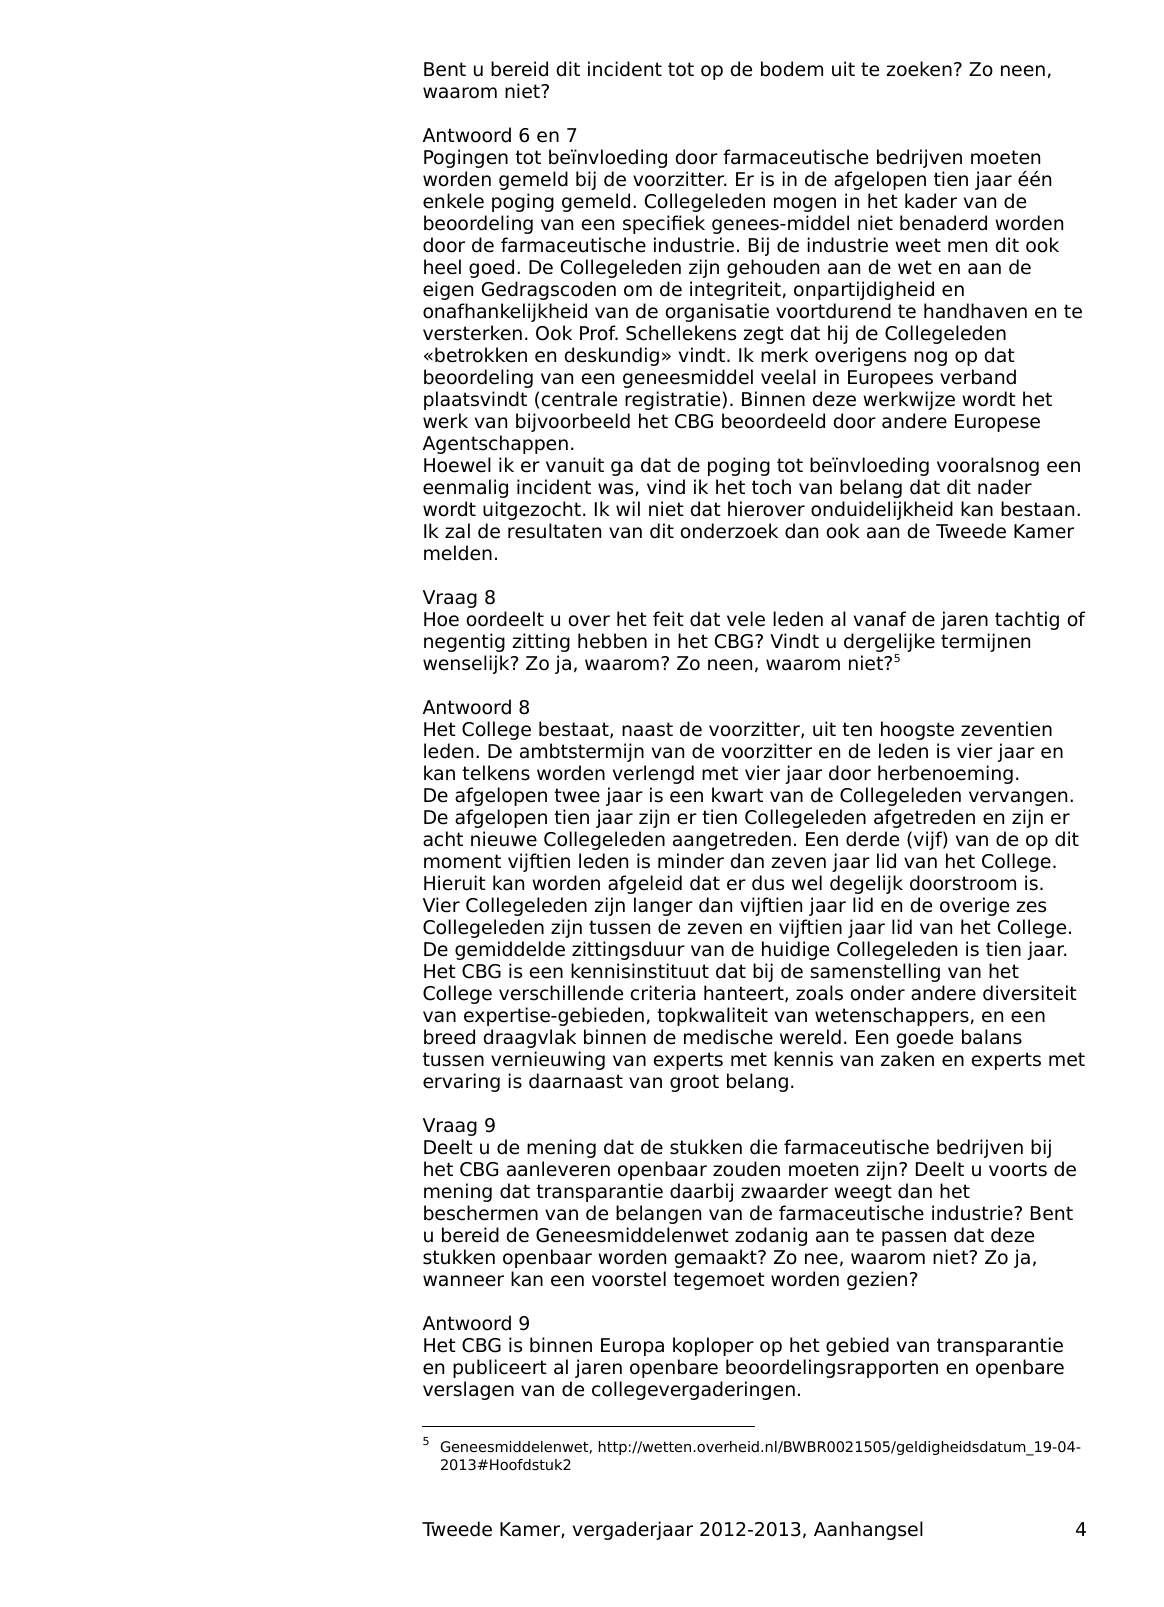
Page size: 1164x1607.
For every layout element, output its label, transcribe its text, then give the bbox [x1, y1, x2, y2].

text De afgelopen twee jaar is een kwart van de Collegeleden vervangen. De afgelopen tien jaar zijn er tien Collegeleden afgetreden en zijn er acht nieuwe Collegeleden aangetreden. Een derde (vijf) van de op dit moment vijftien leden is minder dan zeven jaar lid van het College. Hieruit kan worden afgeleid dat er dus wel degelijk doorstroom is. Vier Collegeleden zijn langer dan vijftien jaar lid en de overige zes Collegeleden zijn tussen de zeven en vijftien jaar lid van het College. De gemiddelde zittingsduur van de huidige Collegeleden is tien jaar. [422, 785, 1087, 961]
text Bent u bereid dit incident tot op de bodem uit te zoeken? Zo neen, waarom niet? [422, 59, 1087, 103]
text Het College bestaat, naast de voorzitter, uit ten hoogste zeventien leden. De ambtstermijn van de voorzitter en de leden is vier jaar en kan telkens worden verlengd met vier jaar door herbenoeming. [422, 719, 1087, 785]
text Antwoord 9 [422, 1313, 1087, 1335]
text Vraag 8 [422, 587, 1087, 609]
text Hoe oordeelt u over het feit dat vele leden al vanaf de jaren tachtig of negentig zitting hebben in het CBG? Vindt u dergelijke termijnen wenselijk? Zo ja, waarom? Zo neen, waarom niet? [422, 609, 1087, 675]
text Pogingen tot beïnvloeding door farmaceutische bedrijven moeten worden gemeld bij de voorzitter. Er is in de afgelopen tien jaar één enkele poging gemeld. Collegeleden mogen in het kader van de beoordeling van een specifiek genees-middel niet benaderd worden door de farmaceutische industrie. Bij de industrie weet men dit ook heel goed. De Collegeleden zijn gehouden aan de wet en aan de eigen Gedragscoden om de integriteit, onpartijdigheid en onafhankelijkheid van de organisatie voortdurend te handhaven en te versterken. Ook Prof. Schellekens zegt dat hij de Collegeleden «betrokken en deskundig» vindt. Ik merk overigens nog op dat beoordeling van een geneesmiddel veelal in Europees verband plaatsvindt (centrale registratie). Binnen deze werkwijze wordt het werk van bijvoorbeeld het CBG beoordeeld door andere Europese Agentschappen. [422, 147, 1087, 455]
text Hoewel ik er vanuit ga dat de poging tot beïnvloeding vooralsnog een eenmalig incident was, vind ik het toch van belang dat dit nader wordt uitgezocht. Ik wil niet dat hierover onduidelijkheid kan bestaan. Ik zal de resultaten van dit onderzoek dan ook aan de Tweede Kamer melden. [422, 455, 1087, 565]
text Het CBG is binnen Europa koploper op het gebied van transparantie en publiceert al jaren openbare beoordelingsrapporten en openbare verslagen van de collegevergaderingen. [422, 1335, 1087, 1401]
text Antwoord 6 en 7 [422, 125, 1087, 147]
text Antwoord 8 [422, 697, 1087, 719]
text Vraag 9 [422, 1115, 1087, 1137]
text Het CBG is een kennisinstituut dat bij de samenstelling van het College verschillende criteria hanteert, zoals onder andere diversiteit van expertise-gebieden, topkwaliteit van wetenschappers, en een breed draagvlak binnen de medische wereld. Een goede balans tussen vernieuwing van experts met kennis van zaken en experts met ervaring is daarnaast van groot belang. [422, 961, 1087, 1093]
text Deelt u de mening dat de stukken die farmaceutische bedrijven bij het CBG aanleveren openbaar zouden moeten zijn? Deelt u voorts de mening dat transparantie daarbij zwaarder weegt dan het beschermen van de belangen van de farmaceutische industrie? Bent u bereid de Geneesmiddelenwet zodanig aan te passen dat deze stukken openbaar worden gemaakt? Zo nee, waarom niet? Zo ja, wanneer kan een voorstel tegemoet worden gezien? [422, 1137, 1087, 1291]
text Geneesmiddelenwet, http://wetten.overheid.nl/BWBR0021505/geldigheidsdatum_19-04-2013#Hoofdstuk2 [422, 1435, 1087, 1474]
